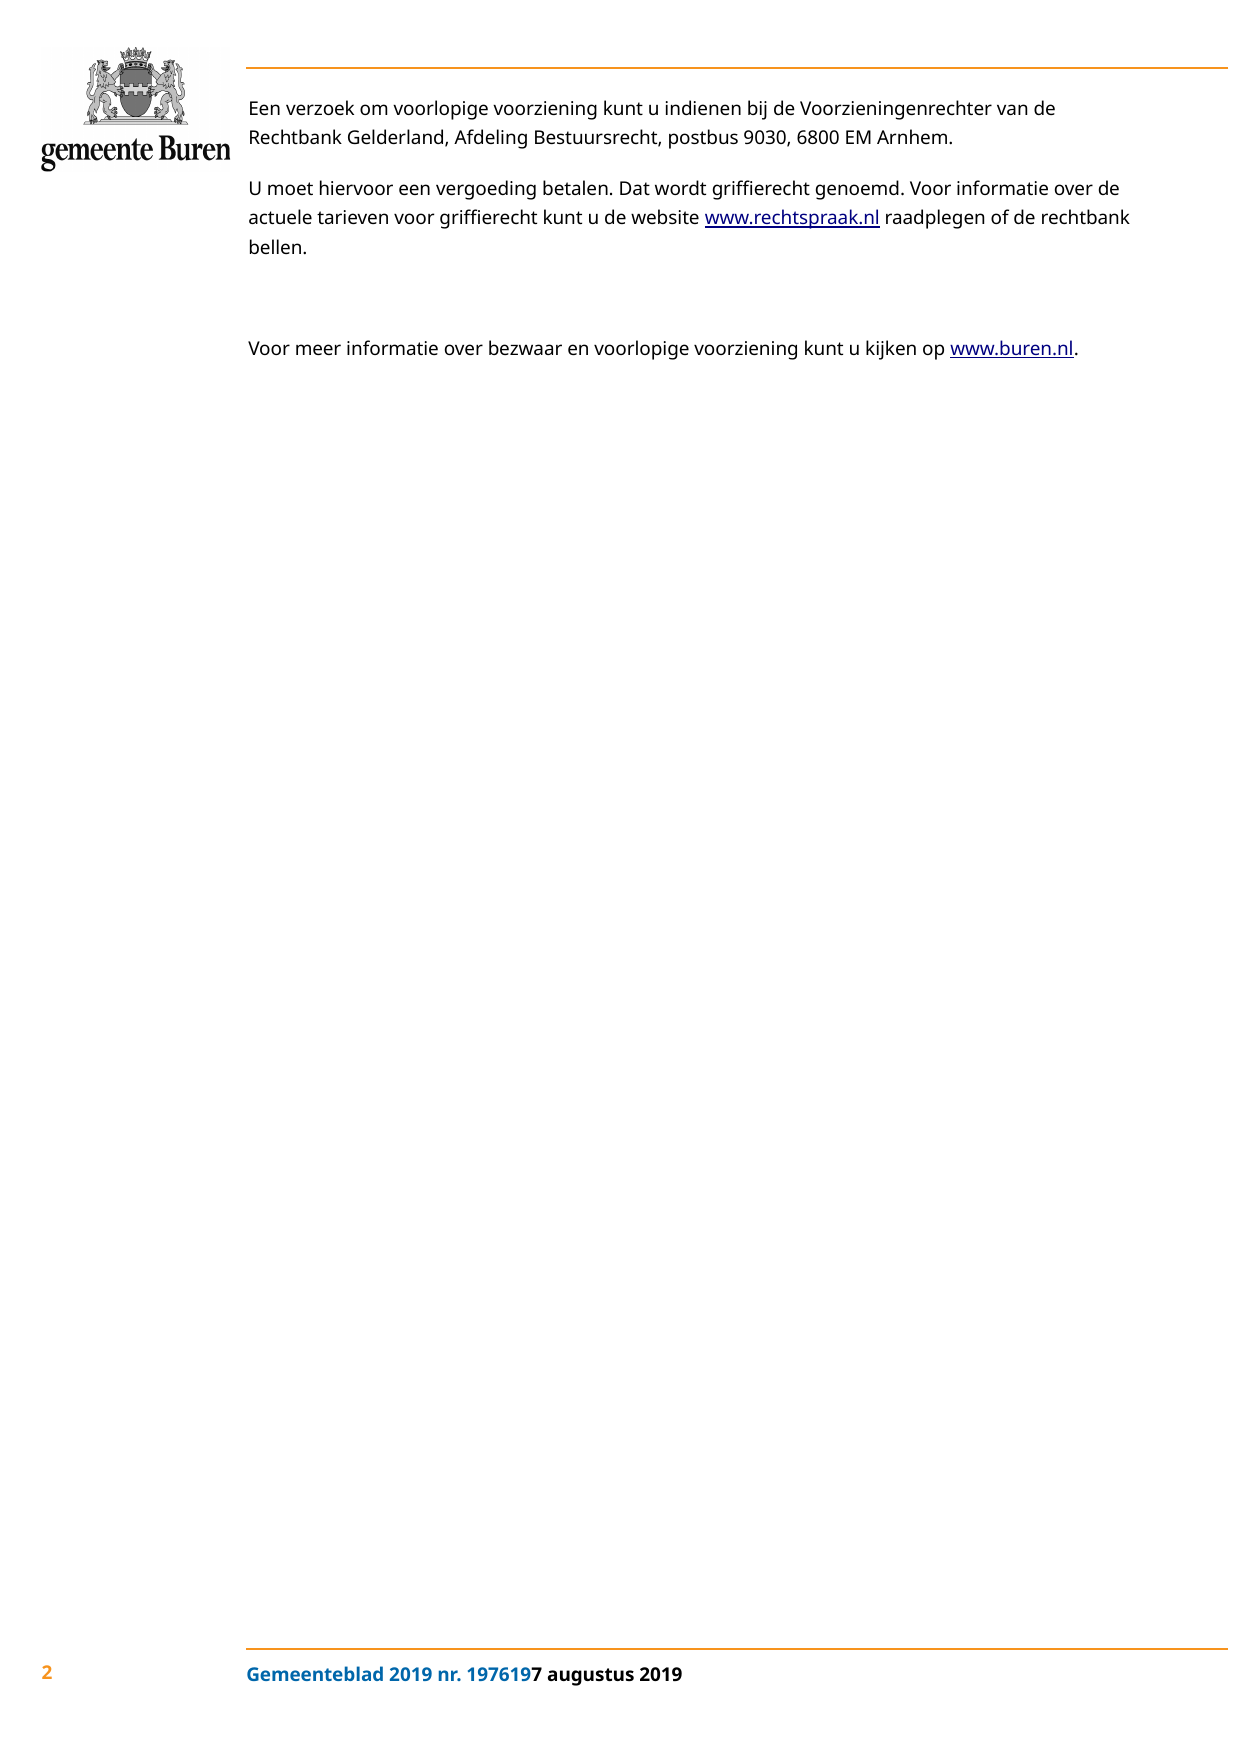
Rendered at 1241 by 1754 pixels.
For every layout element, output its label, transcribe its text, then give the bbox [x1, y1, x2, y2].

text U moet hiervoor een vergoeding betalen. Dat wordt griffierecht genoemd. Voor informatie over de actuele tarieven voor griffierecht kunt u de website www.rechtspraak.nl raadplegen of de rechtbank bellen. [248, 175, 1152, 260]
text Een verzoek om voorlopige voorziening kunt u indienen bij de Voorzieningenrechter van de Rechtbank Gelderland, Afdeling Bestuursrecht, postbus 9030, 6800 EM Arnhem. [248, 95, 1152, 150]
text Voor meer informatie over bezwaar en voorlopige voorziening kunt u kijken op www.buren.nl. [248, 335, 1152, 361]
picture [41, 47, 231, 172]
